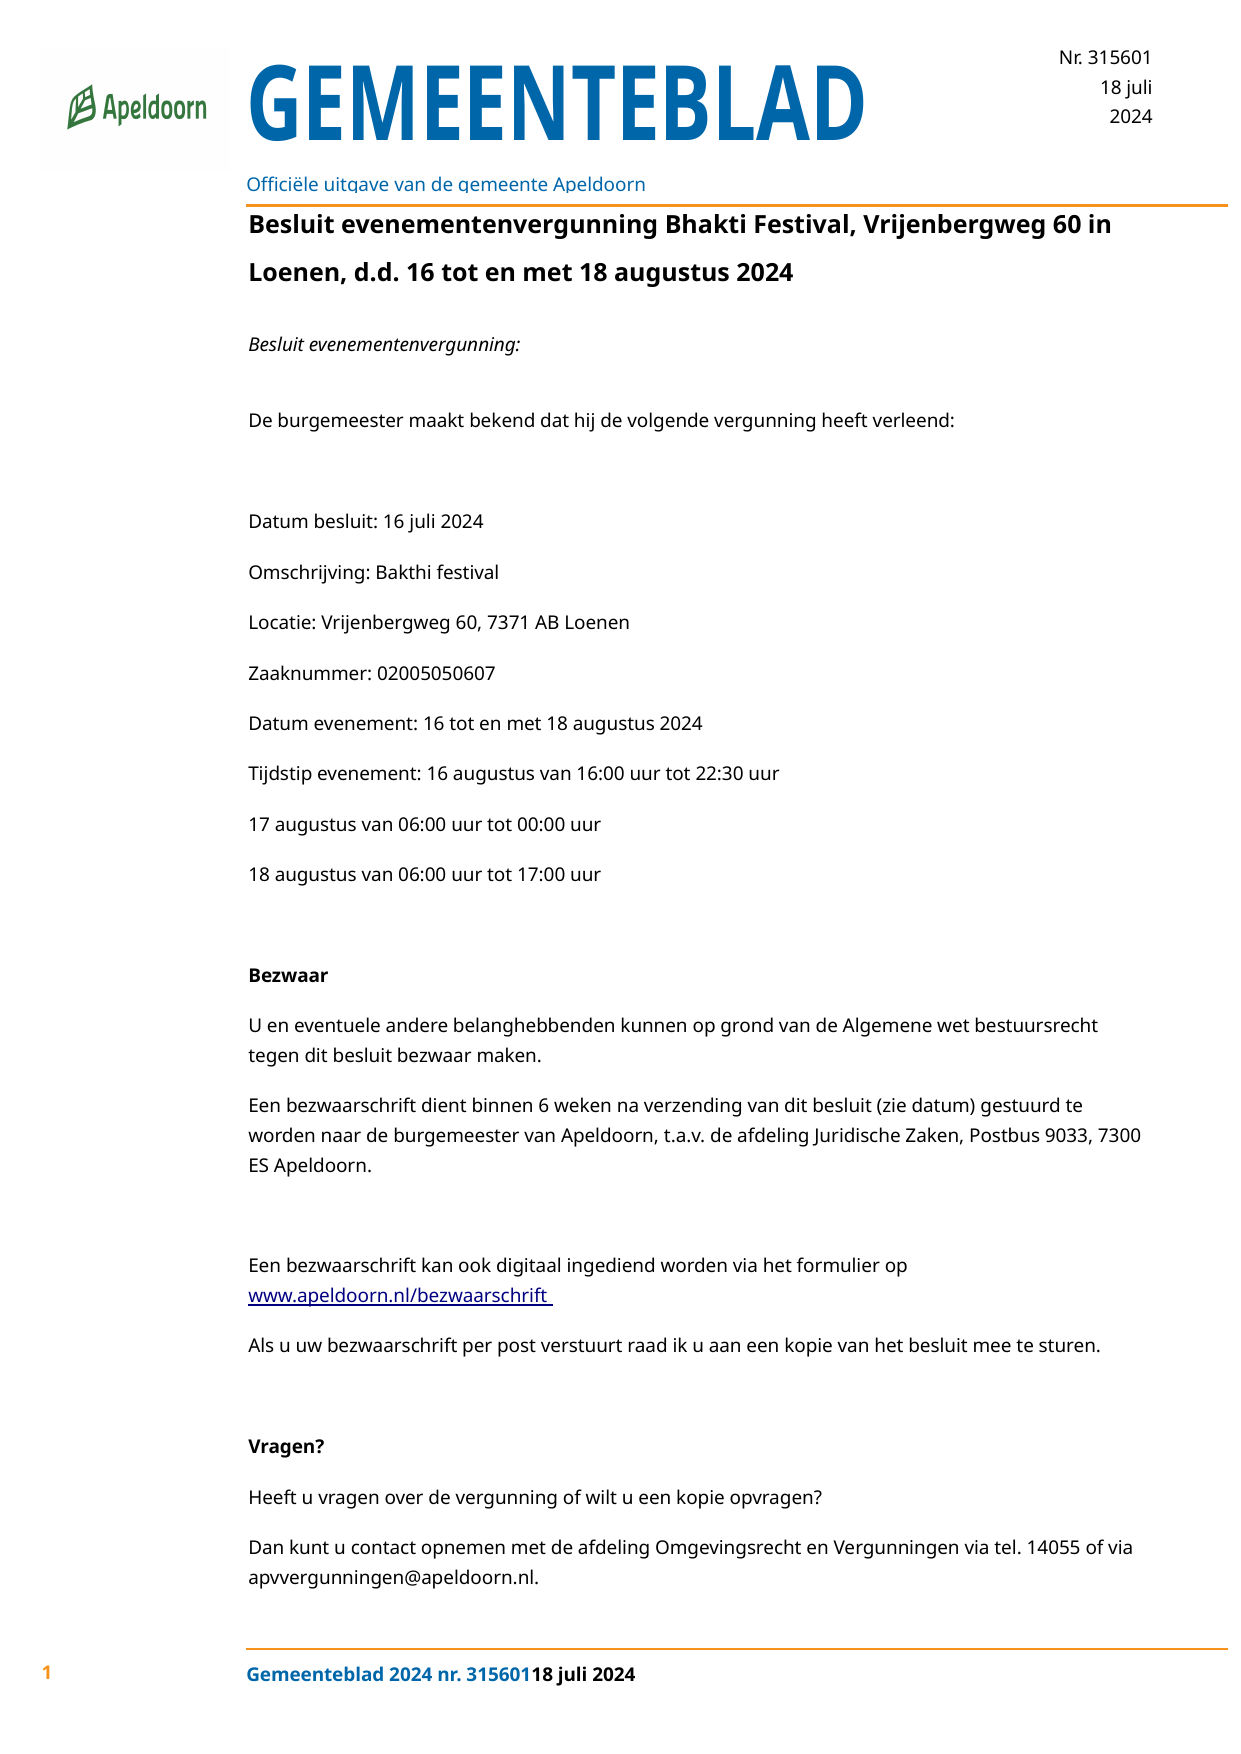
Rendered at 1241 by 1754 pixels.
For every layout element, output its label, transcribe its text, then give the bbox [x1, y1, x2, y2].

text Als u uw bezwaarschrift per post verstuurt raad ik u aan een kopie van het besluit mee te sturen. [248, 1333, 1152, 1358]
text Zaaknummer: 02005050607 [248, 660, 1152, 685]
text Omschrijving: Bakthi festival [248, 559, 1152, 584]
text Datum besluit: 16 juli 2024 [248, 508, 1152, 534]
picture [41, 47, 231, 172]
text Een bezwaarschrift kan ook digitaal ingediend worden via het formulier op www.apeldoorn.nl/bezwaarschrift [248, 1253, 1152, 1308]
text Dan kunt u contact opnemen met de afdeling Omgevingsrecht en Vergunningen via tel. 14055 of via apvvergunningen@apeldoorn.nl. [248, 1534, 1152, 1589]
text Vragen? [248, 1433, 1152, 1459]
text Bezwaar [248, 962, 1152, 988]
text 18 augustus van 06:00 uur tot 17:00 uur [248, 861, 1152, 887]
text Tijdstip evenement: 16 augustus van 16:00 uur tot 22:30 uur [248, 761, 1152, 786]
text U en eventuele andere belanghebbenden kunnen op grond van de Algemene wet bestuursrecht tegen dit besluit bezwaar maken. [248, 1013, 1152, 1068]
text Datum evenement: 16 tot en met 18 augustus 2024 [248, 710, 1152, 736]
text Een bezwaarschrift dient binnen 6 weken na verzending van dit besluit (zie datum) gestuurd te worden naar de burgemeester van Apeldoorn, t.a.v. de afdeling Juridische Zaken, Postbus 9033, 7300 ES Apeldoorn. [248, 1093, 1152, 1177]
text Heeft u vragen over de vergunning of wilt u een kopie opvragen? [248, 1484, 1152, 1509]
text Besluit evenementenvergunning: [248, 331, 1152, 357]
text 17 augustus van 06:00 uur tot 00:00 uur [248, 811, 1152, 837]
text Locatie: Vrijenbergweg 60, 7371 AB Loenen [248, 609, 1152, 635]
text De burgemeester maakt bekend dat hij de volgende vergunning heeft verleend: [248, 408, 1152, 433]
text Besluit evenementenvergunning Bhakti Festival, Vrijenbergweg 60 in Loenen, d.d. 16 tot en met 18 augustus 2024 [248, 207, 1152, 288]
